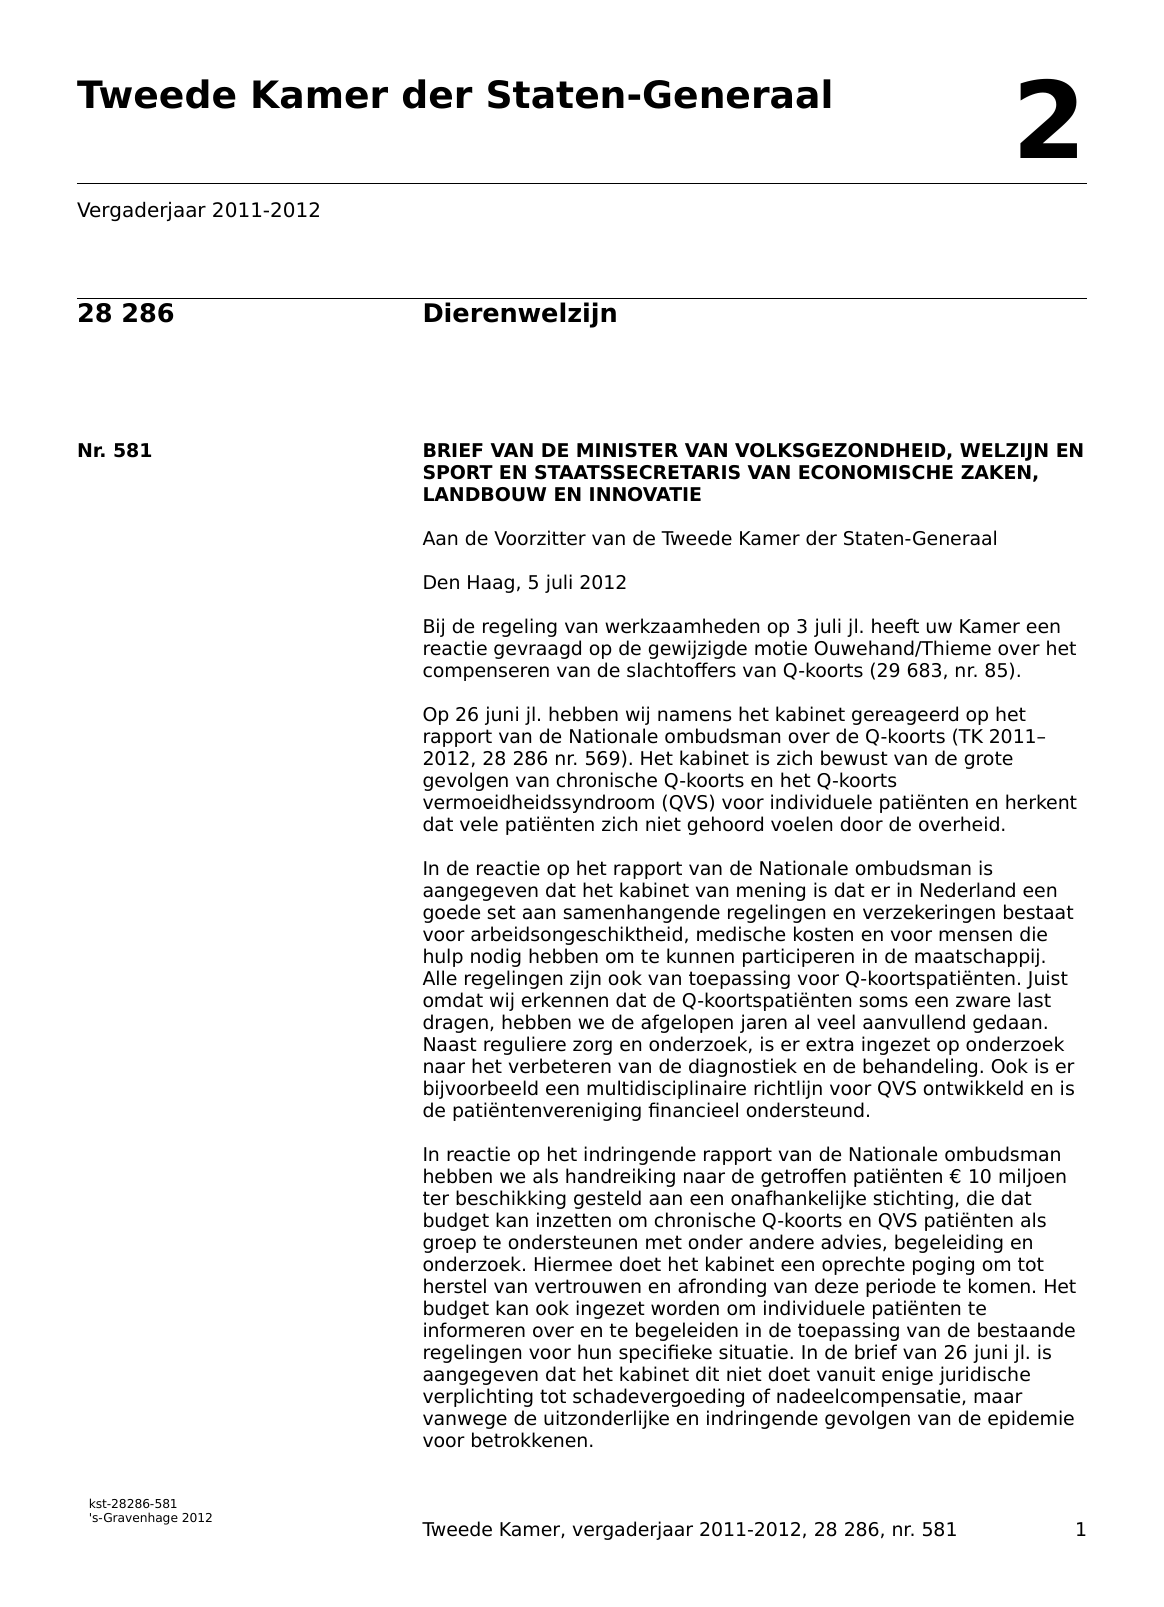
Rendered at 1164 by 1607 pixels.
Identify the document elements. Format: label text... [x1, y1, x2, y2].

text Den Haag, 5 juli 2012 [422, 572, 1087, 594]
table_header Tweede Kamer der Staten-Generaal [77, 59, 886, 183]
text Op 26 juni jl. hebben wij namens het kabinet gereageerd op het rapport van de Nationale ombudsman over de Q-koorts (TK 2011–2012, 28 286 nr. 569). Het kabinet is zich bewust van de grote gevolgen van chronische Q-koorts en het Q-koorts vermoeidheidssyndroom (QVS) voor individuele patiënten en herkent dat vele patiënten zich niet gehoord voelen door de overheid. [422, 704, 1087, 836]
text In de reactie op het rapport van de Nationale ombudsman is aangegeven dat het kabinet van mening is dat er in Nederland een goede set aan samenhangende regelingen en verzekeringen bestaat voor arbeidsongeschiktheid, medische kosten en voor mensen die hulp nodig hebben om te kunnen participeren in de maatschappij. Alle regelingen zijn ook van toepassing voor Q-koortspatiënten. Juist omdat wij erkennen dat de Q-koortspatiënten soms een zware last dragen, hebben we de afgelopen jaren al veel aanvullend gedaan. Naast reguliere zorg en onderzoek, is er extra ingezet op onderzoek naar het verbeteren van de diagnostiek en de behandeling. Ook is er bijvoorbeeld een multidisciplinaire richtlijn voor QVS ontwikkeld en is de patiëntenvereniging financieel ondersteund. [422, 858, 1087, 1122]
subtitle Nr. 581 BRIEF VAN DE MINISTER VAN VOLKSGEZONDHEID, WELZIJN EN SPORT EN STAATSSECRETARIS VAN ECONOMISCHE ZAKEN, LANDBOUW EN INNOVATIE [77, 440, 1087, 506]
subtitle 28 286 Dierenwelzijn [77, 299, 1087, 329]
text kst-28286-581 [88, 1497, 323, 1511]
text In reactie op het indringende rapport van de Nationale ombudsman hebben we als handreiking naar de getroffen patiënten € 10 miljoen ter beschikking gesteld aan een onafhankelijke stichting, die dat budget kan inzetten om chronische Q-koorts en QVS patiënten als groep te ondersteunen met onder andere advies, begeleiding en onderzoek. Hiermee doet het kabinet een oprechte poging om tot herstel van vertrouwen en afronding van deze periode te komen. Het budget kan ook ingezet worden om individuele patiënten te informeren over en te begeleiden in de toepassing van de bestaande regelingen voor hun specifieke situatie. In de brief van 26 juni jl. is aangegeven dat het kabinet dit niet doet vanuit enige juridische verplichting tot schadevergoeding of nadeelcompensatie, maar vanwege de uitzonderlijke en indringende gevolgen van de epidemie voor betrokkenen. [422, 1144, 1087, 1452]
table_header 2 [886, 59, 1087, 183]
text Aan de Voorzitter van de Tweede Kamer der Staten-Generaal [422, 528, 1087, 550]
text Bij de regeling van werkzaamheden op 3 juli jl. heeft uw Kamer een reactie gevraagd op de gewijzigde motie Ouwehand/Thieme over het compenseren van de slachtoffers van Q-koorts (29 683, nr. 85). [422, 616, 1087, 682]
text 's-Gravenhage 2012 [88, 1511, 323, 1525]
table_cell Vergaderjaar 2011-2012 [77, 184, 1087, 298]
